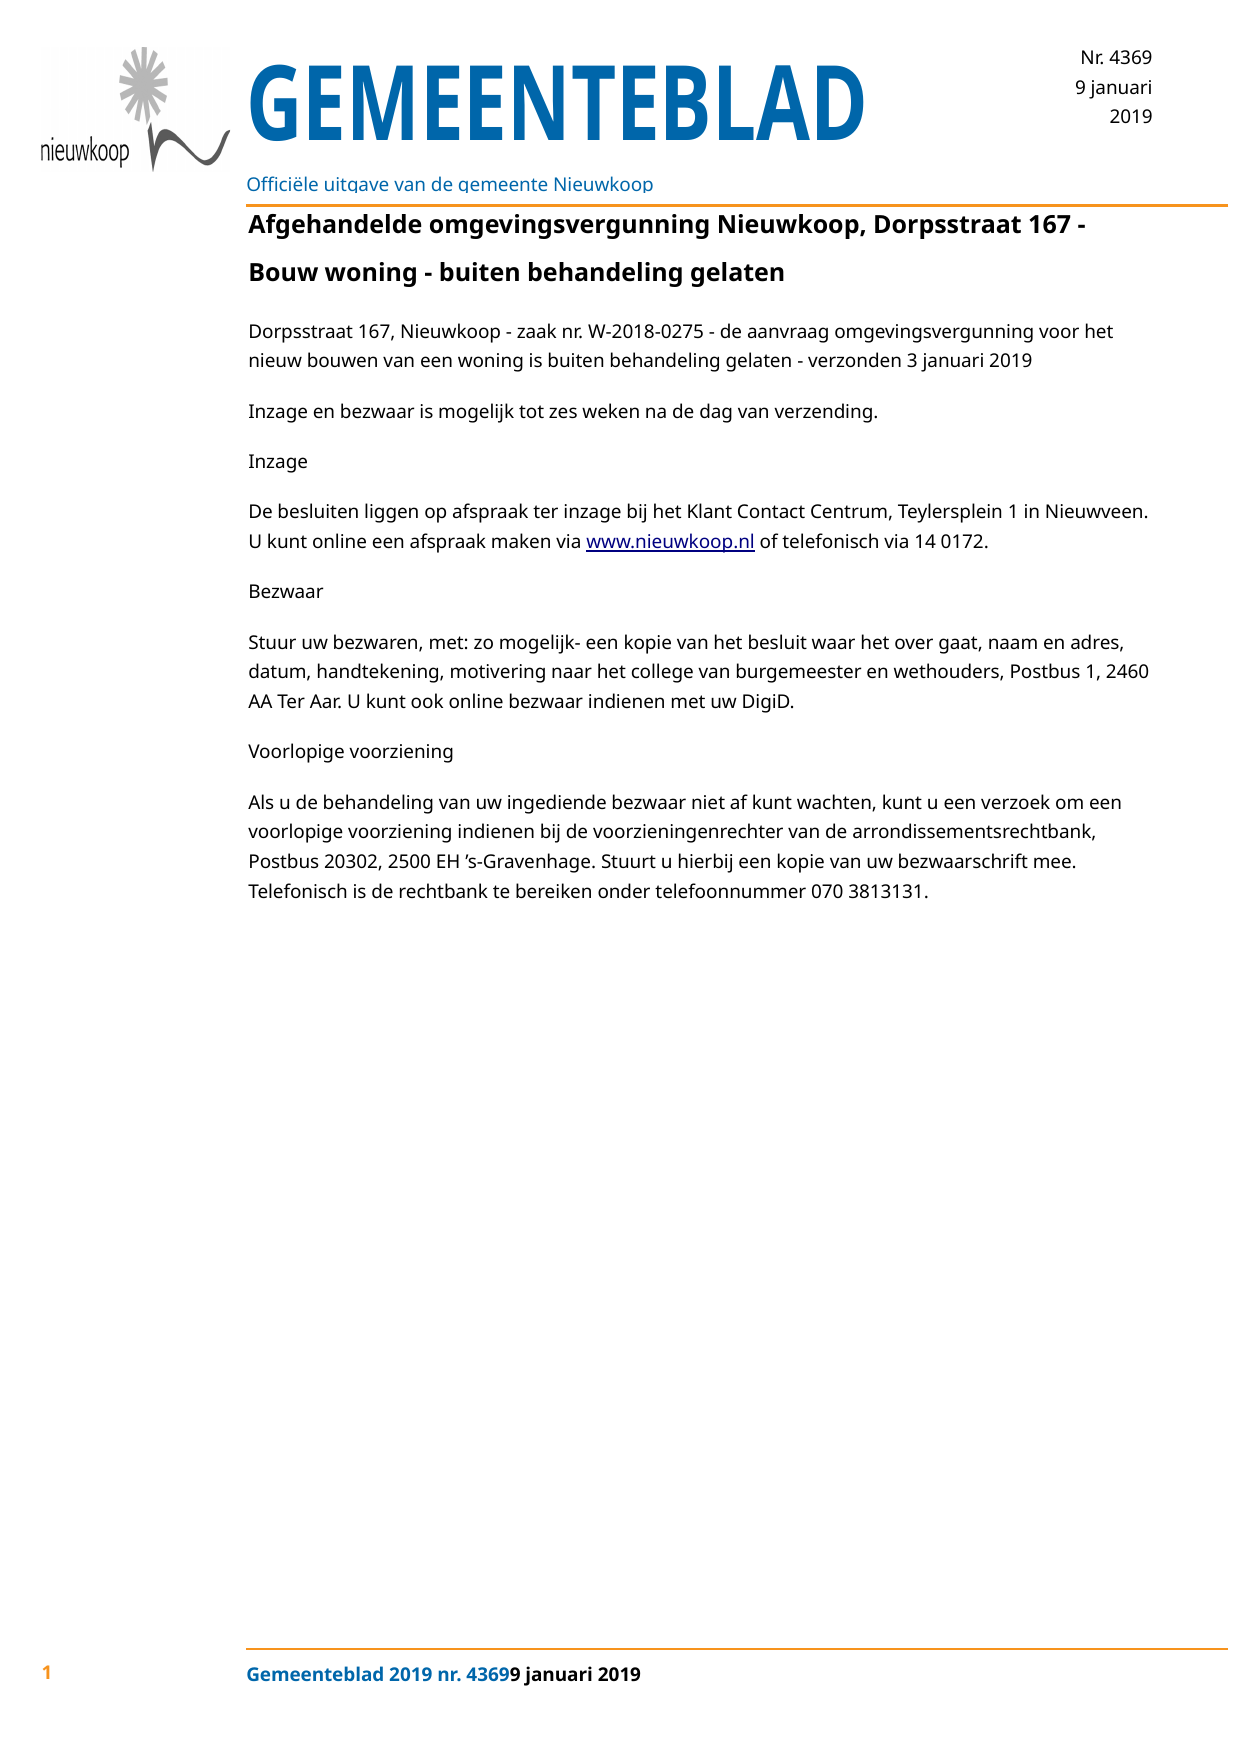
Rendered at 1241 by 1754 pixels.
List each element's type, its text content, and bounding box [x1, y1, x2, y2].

text Als u de behandeling van uw ingediende bezwaar niet af kunt wachten, kunt u een verzoek om een voorlopige voorziening indienen bij de voorzieningenrechter van de arrondissementsrechtbank, Postbus 20302, 2500 EH ’s-Gravenhage. Stuurt u hierbij een kopie van uw bezwaarschrift mee. Telefonisch is de rechtbank te bereiken onder telefoonnummer 070 3813131. [248, 789, 1152, 904]
text Bezwaar [248, 579, 1152, 604]
picture [41, 47, 231, 172]
text Inzage [248, 448, 1152, 474]
text Dorpsstraat 167, Nieuwkoop - zaak nr. W-2018-0275 - de aanvraag omgevingsvergunning voor het nieuw bouwen van een woning is buiten behandeling gelaten - verzonden 3 januari 2019 [248, 318, 1152, 373]
text Voorlopige voorziening [248, 739, 1152, 764]
text Stuur uw bezwaren, met: zo mogelijk- een kopie van het besluit waar het over gaat, naam en adres, datum, handtekening, motivering naar het college van burgemeester en wethouders, Postbus 1, 2460 AA Ter Aar. U kunt ook online bezwaar indienen met uw DigiD. [248, 629, 1152, 714]
text Inzage en bezwaar is mogelijk tot zes weken na de dag van verzending. [248, 398, 1152, 424]
text De besluiten liggen op afspraak ter inzage bij het Klant Contact Centrum, Teylersplein 1 in Nieuwveen. U kunt online een afspraak maken via www.nieuwkoop.nl of telefonisch via 14 0172. [248, 499, 1152, 554]
text Afgehandelde omgevingsvergunning Nieuwkoop, Dorpsstraat 167 - Bouw woning - buiten behandeling gelaten [248, 207, 1152, 288]
